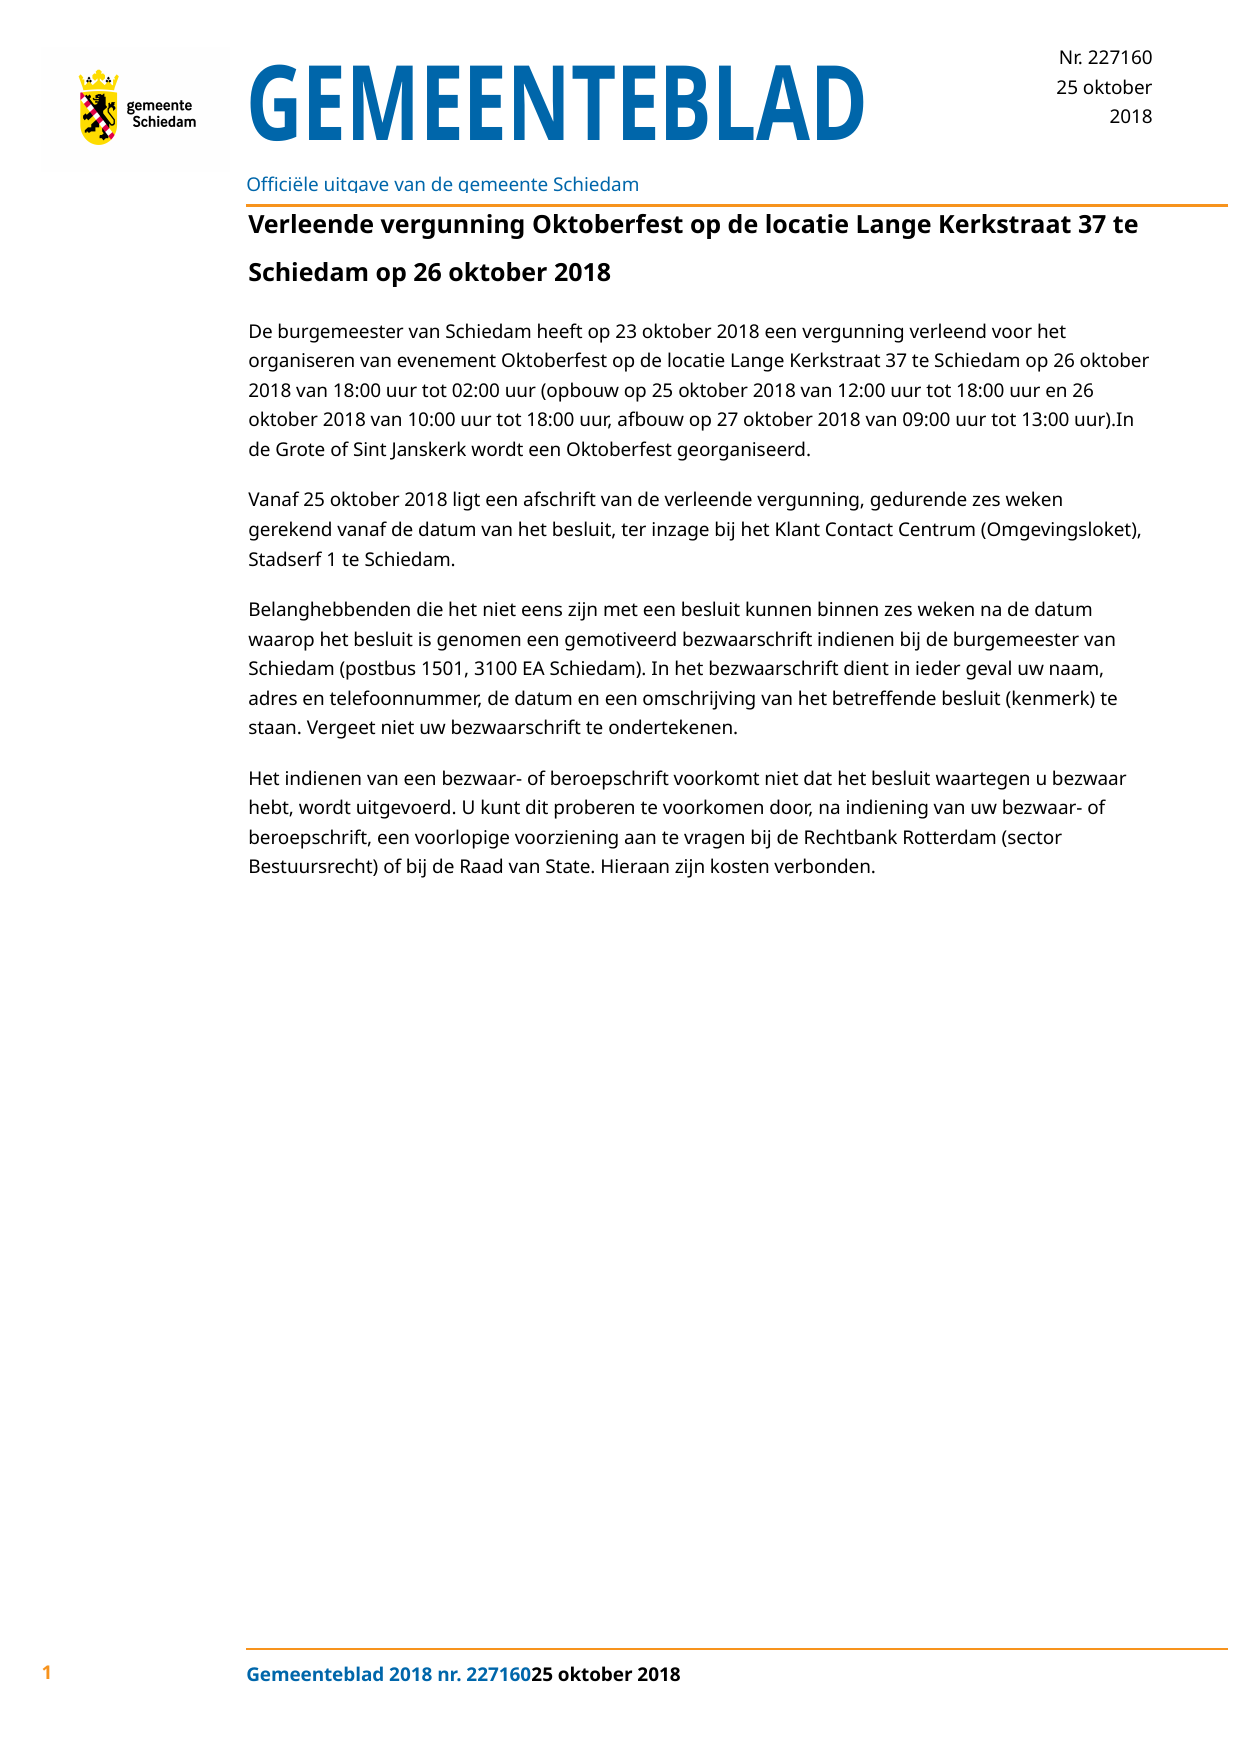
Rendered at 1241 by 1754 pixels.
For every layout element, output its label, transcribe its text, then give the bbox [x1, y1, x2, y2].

text Het indienen van een bezwaar- of beroepschrift voorkomt niet dat het besluit waartegen u bezwaar hebt, wordt uitgevoerd. U kunt dit proberen te voorkomen door, na indiening van uw bezwaar- of beroepschrift, een voorlopige voorziening aan te vragen bij de Rechtbank Rotterdam (sector Bestuursrecht) of bij de Raad van State. Hieraan zijn kosten verbonden. [248, 765, 1152, 879]
text Verleende vergunning Oktoberfest op de locatie Lange Kerkstraat 37 te Schiedam op 26 oktober 2018 [248, 207, 1152, 288]
text De burgemeester van Schiedam heeft op 23 oktober 2018 een vergunning verleend voor het organiseren van evenement Oktoberfest op de locatie Lange Kerkstraat 37 te Schiedam op 26 oktober 2018 van 18:00 uur tot 02:00 uur (opbouw op 25 oktober 2018 van 12:00 uur tot 18:00 uur en 26 oktober 2018 van 10:00 uur tot 18:00 uur, afbouw op 27 oktober 2018 van 09:00 uur tot 13:00 uur).In de Grote of Sint Janskerk wordt een Oktoberfest georganiseerd. [248, 318, 1152, 462]
text Vanaf 25 oktober 2018 ligt een afschrift van de verleende vergunning, gedurende zes weken gerekend vanaf de datum van het besluit, ter inzage bij het Klant Contact Centrum (Omgevingsloket), Stadserf 1 te Schiedam. [248, 487, 1152, 572]
picture [41, 47, 231, 172]
text Belanghebbenden die het niet eens zijn met een besluit kunnen binnen zes weken na de datum waarop het besluit is genomen een gemotiveerd bezwaarschrift indienen bij de burgemeester van Schiedam (postbus 1501, 3100 EA Schiedam). In het bezwaarschrift dient in ieder geval uw naam, adres en telefoonnummer, de datum en een omschrijving van het betreffende besluit (kenmerk) te staan. Vergeet niet uw bezwaarschrift te ondertekenen. [248, 596, 1152, 740]
